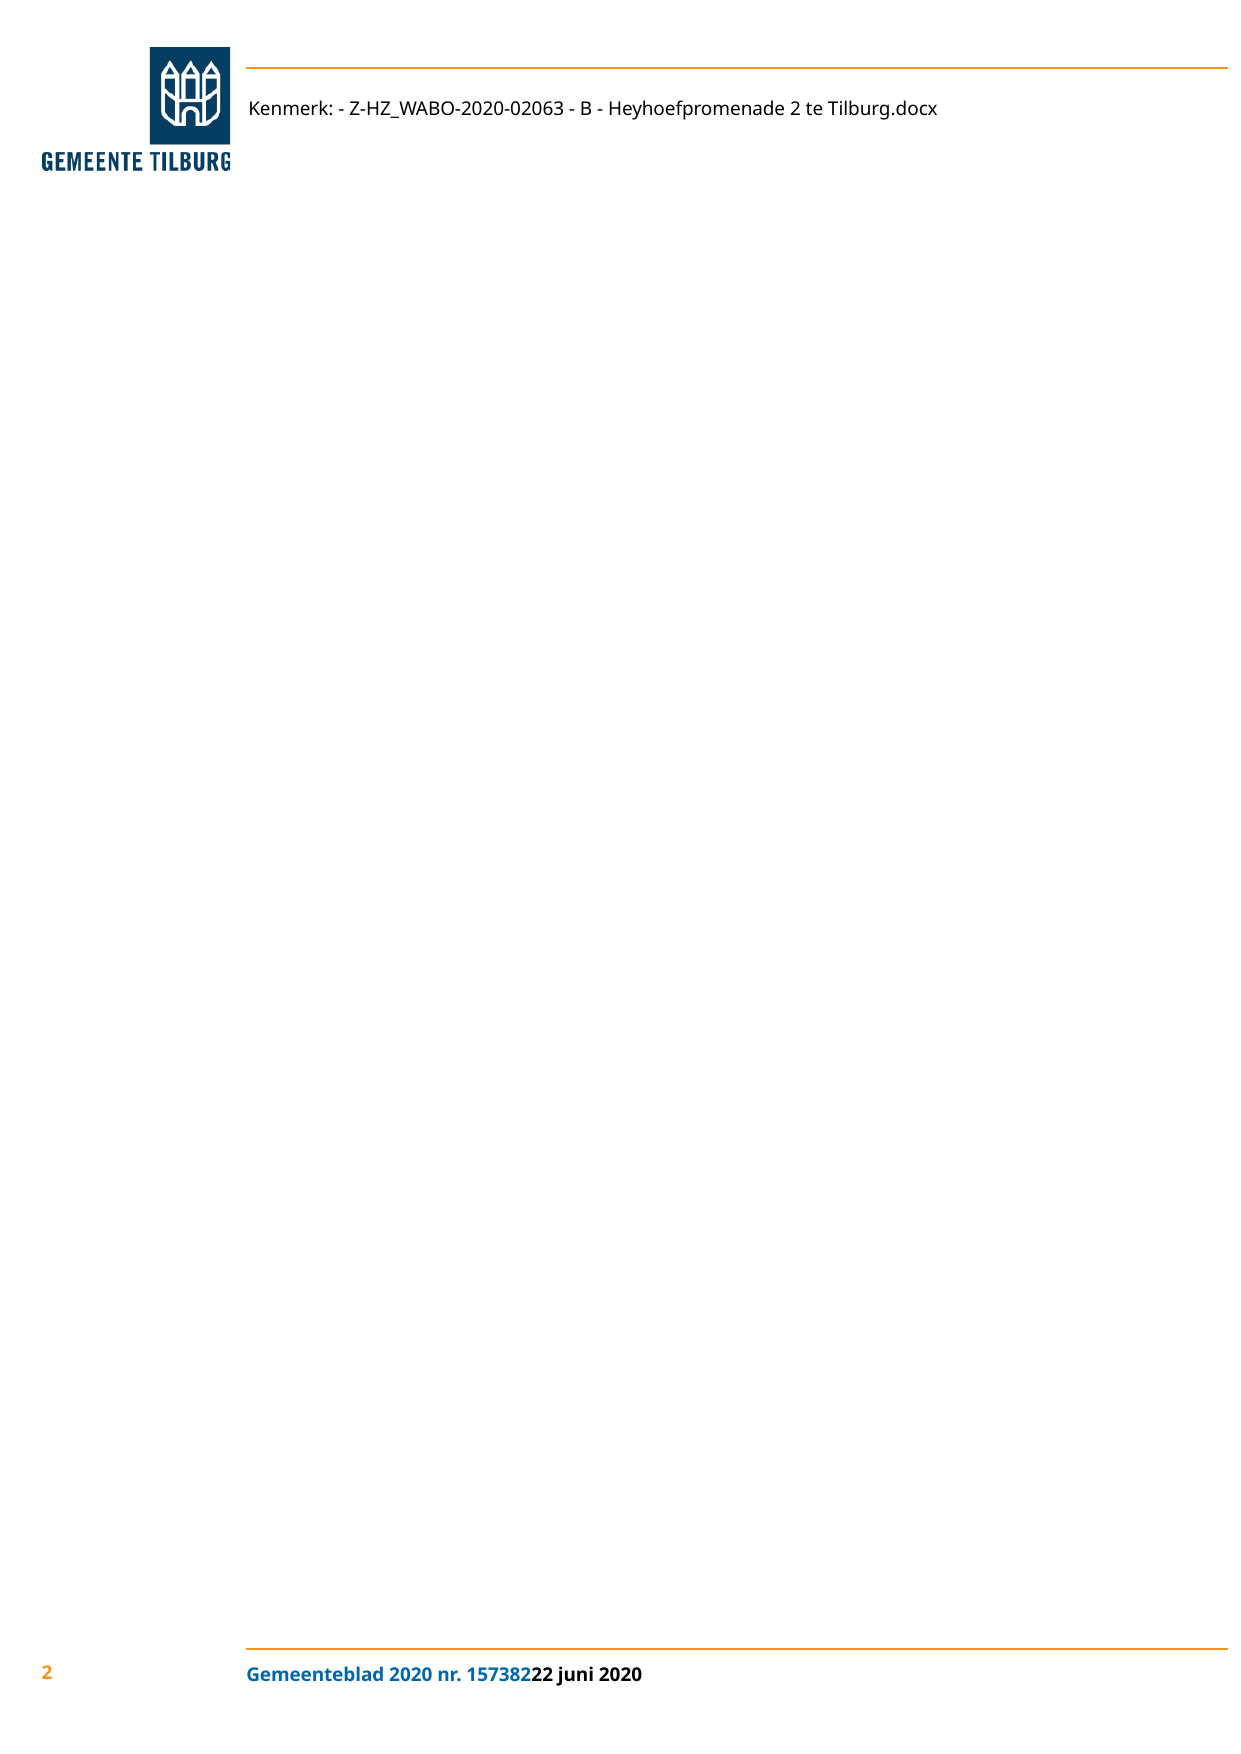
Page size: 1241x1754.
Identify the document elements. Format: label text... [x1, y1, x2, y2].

picture [41, 47, 231, 172]
text Kenmerk: - Z-HZ_WABO-2020-02063 - B - Heyhoefpromenade 2 te Tilburg.docx [248, 95, 1152, 121]
